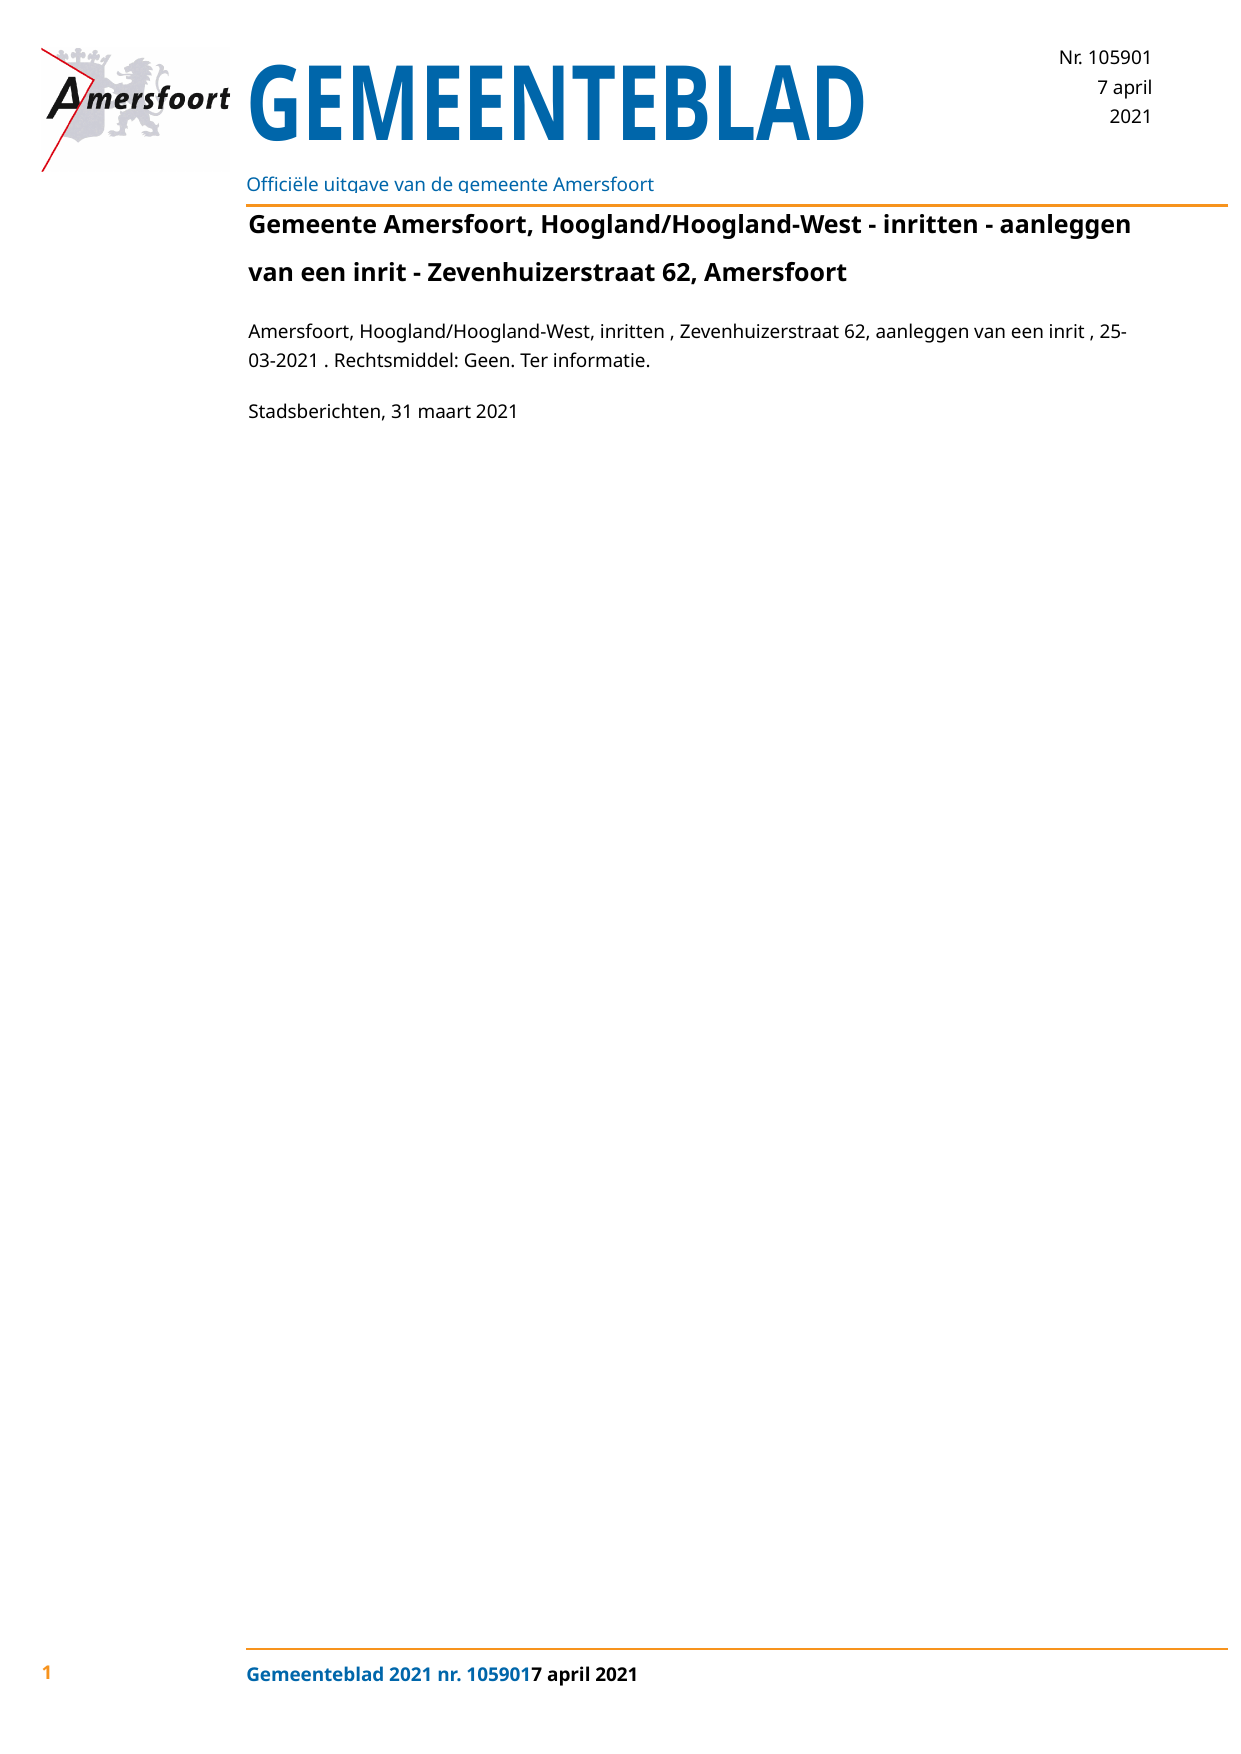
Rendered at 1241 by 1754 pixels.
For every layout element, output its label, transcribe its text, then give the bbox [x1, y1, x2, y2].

text Gemeente Amersfoort, Hoogland/Hoogland-West - inritten - aanleggen van een inrit - Zevenhuizerstraat 62, Amersfoort [248, 207, 1152, 288]
text Stadsberichten, 31 maart 2021 [248, 398, 1152, 424]
picture [41, 47, 231, 172]
text Amersfoort, Hoogland/Hoogland-West, inritten , Zevenhuizerstraat 62, aanleggen van een inrit , 25-03-2021 . Rechtsmiddel: Geen. Ter informatie. [248, 318, 1152, 373]
